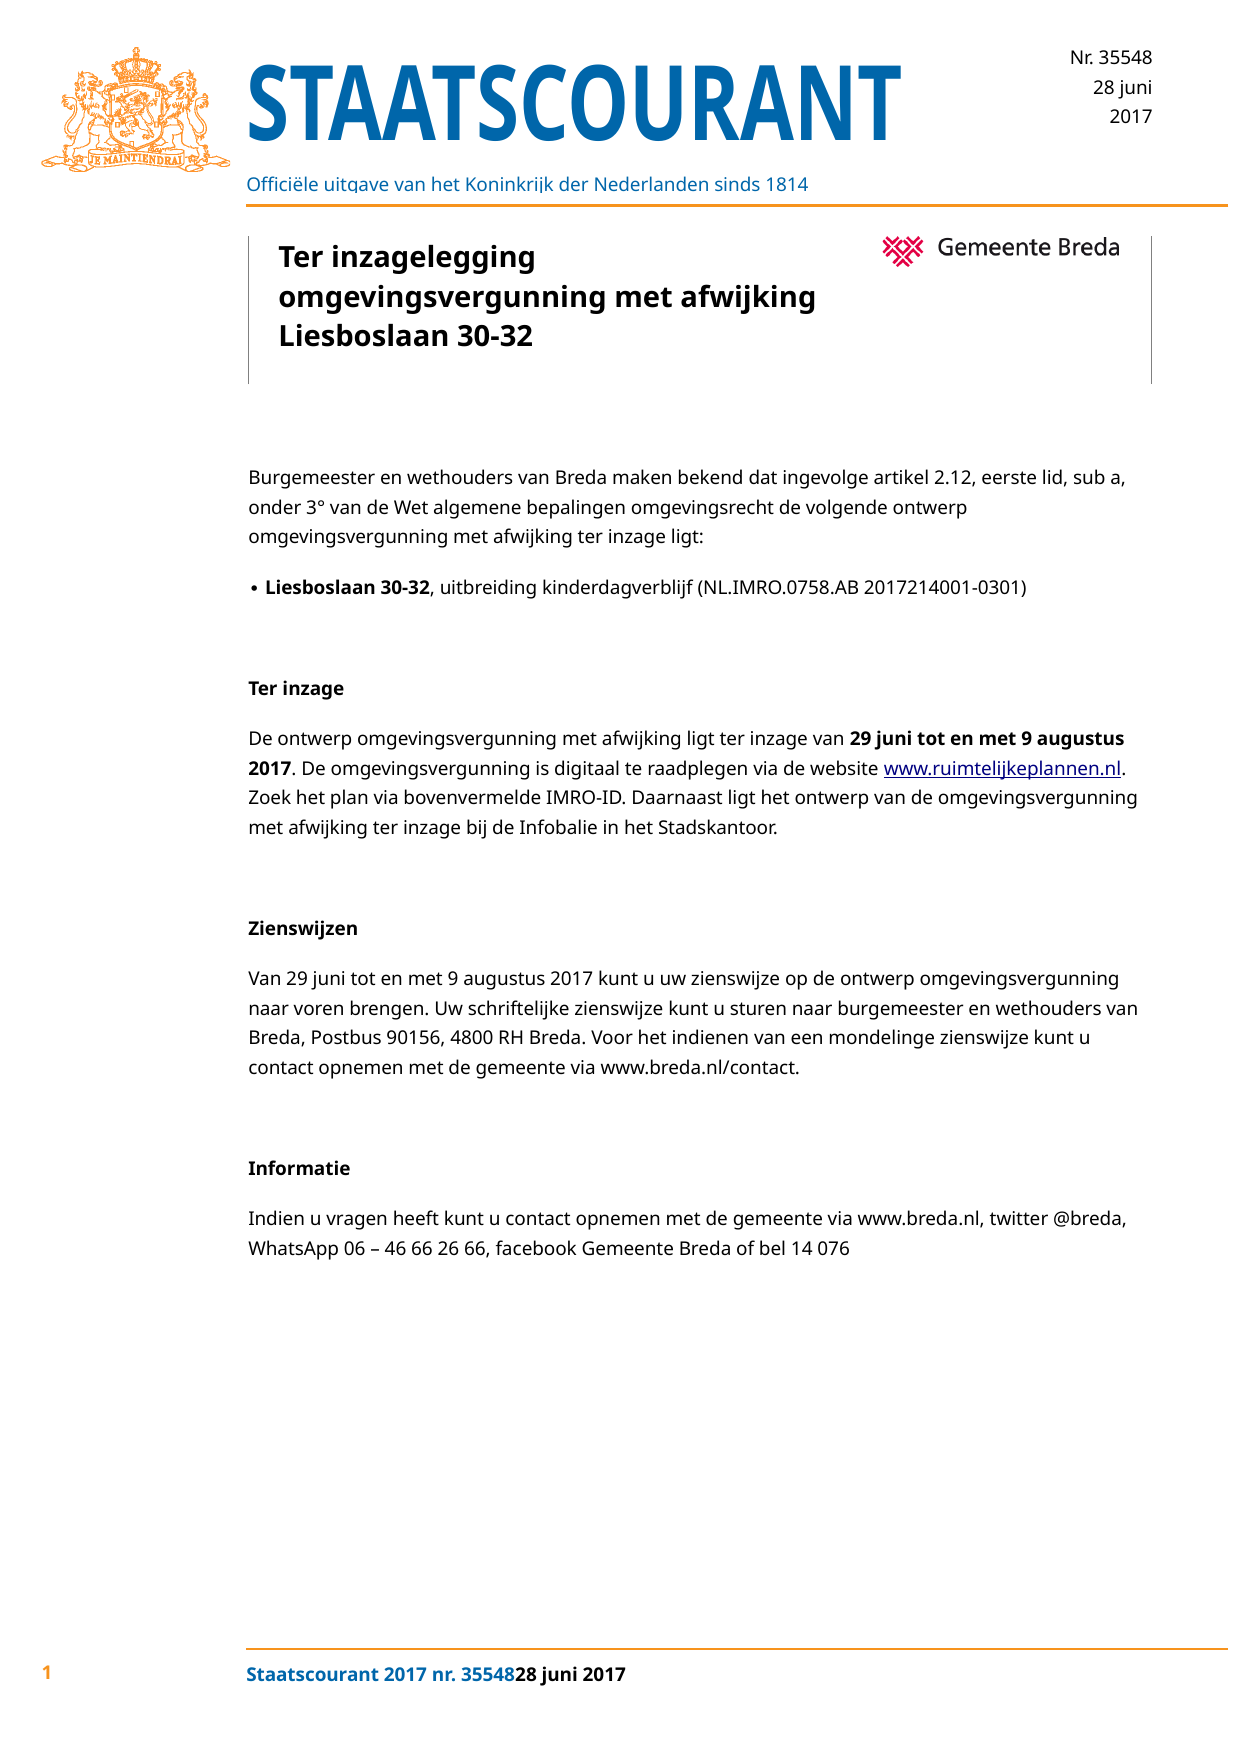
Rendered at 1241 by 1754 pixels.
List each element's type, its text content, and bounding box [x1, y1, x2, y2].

text Zienswijzen [248, 915, 1152, 941]
text Indien u vragen heeft kunt u contact opnemen met de gemeente via www.breda.nl, twitter @breda, WhatsApp 06 – 46 66 26 66, facebook Gemeente Breda of bel 14 076 [248, 1205, 1152, 1261]
table_header Ter inzagelegging omgevingsvergunning met afwijking Liesboslaan 30-32 [249, 236, 850, 384]
text Ter inzage [248, 675, 1152, 701]
text De ontwerp omgevingsvergunning met afwijking ligt ter inzage van 29 juni tot en met 9 augustus 2017. De omgevingsvergunning is digitaal te raadplegen via de website www.ruimtelijkeplannen.nl. Zoek het plan via bovenvermelde IMRO-ID. Daarnaast ligt het ontwerp van de omgevingsvergunning met afwijking ter inzage bij de Infobalie in het Stadskantoor. [248, 725, 1152, 840]
text Informatie [248, 1155, 1152, 1181]
text ∙ Liesboslaan 30-32, uitbreiding kinderdagverblijf (NL.IMRO.0758.AB 2017214001-0301) [248, 574, 1152, 600]
text Van 29 juni tot en met 9 augustus 2017 kunt u uw zienswijze op de ontwerp omgevingsvergunning naar voren brengen. Uw schriftelijke zienswijze kunt u sturen naar burgemeester en wethouders van Breda, Postbus 90156, 4800 RH Breda. Voor het indienen van een mondelinge zienswijze kunt u contact opnemen met de gemeente via www.breda.nl/contact. [248, 965, 1152, 1080]
picture [41, 47, 231, 172]
picture [882, 236, 1119, 267]
text Burgemeester en wethouders van Breda maken bekend dat ingevolge artikel 2.12, eerste lid, sub a, onder 3° van de Wet algemene bepalingen omgevingsrecht de volgende ontwerp omgevingsvergunning met afwijking ter inzage ligt: [248, 464, 1152, 549]
table_header [850, 236, 1151, 384]
